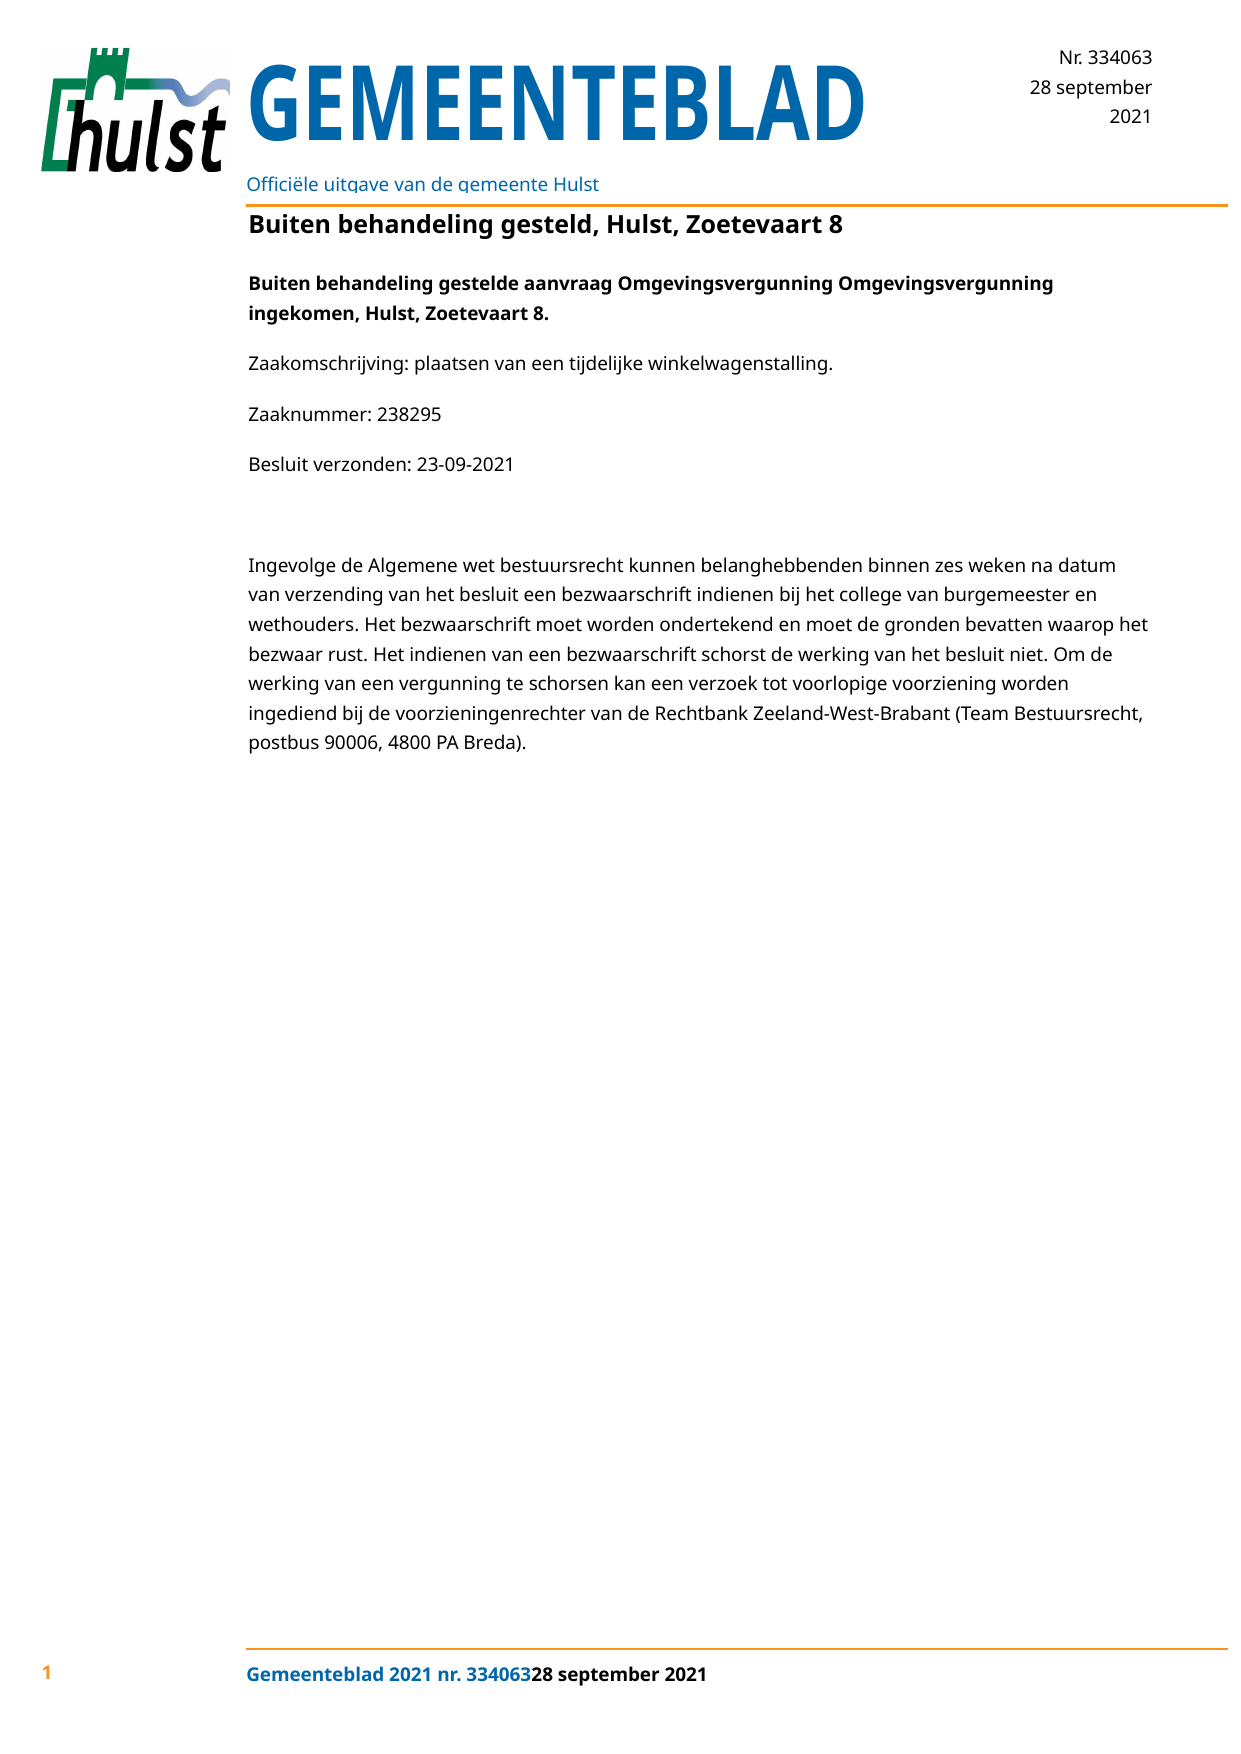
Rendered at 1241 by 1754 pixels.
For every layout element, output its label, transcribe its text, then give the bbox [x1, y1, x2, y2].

picture [41, 47, 231, 172]
text Ingevolge de Algemene wet bestuursrecht kunnen belanghebbenden binnen zes weken na datum van verzending van het besluit een bezwaarschrift indienen bij het college van burgemeester en wethouders. Het bezwaarschrift moet worden ondertekend en moet de gronden bevatten waarop het bezwaar rust. Het indienen van een bezwaarschrift schorst de werking van het besluit niet. Om de werking van een vergunning te schorsen kan een verzoek tot voorlopige voorziening worden ingediend bij de voorzieningenrechter van de Rechtbank Zeeland-West-Brabant (Team Bestuursrecht, postbus 90006, 4800 PA Breda). [248, 552, 1152, 755]
text Buiten behandeling gesteld, Hulst, Zoetevaart 8 [248, 207, 1152, 241]
text Buiten behandeling gestelde aanvraag Omgevingsvergunning Omgevingsvergunning ingekomen, Hulst, Zoetevaart 8. [248, 270, 1152, 326]
text Zaaknummer: 238295 [248, 401, 1152, 426]
text Zaakomschrijving: plaatsen van een tijdelijke winkelwagenstalling. [248, 350, 1152, 376]
text Besluit verzonden: 23-09-2021 [248, 451, 1152, 477]
